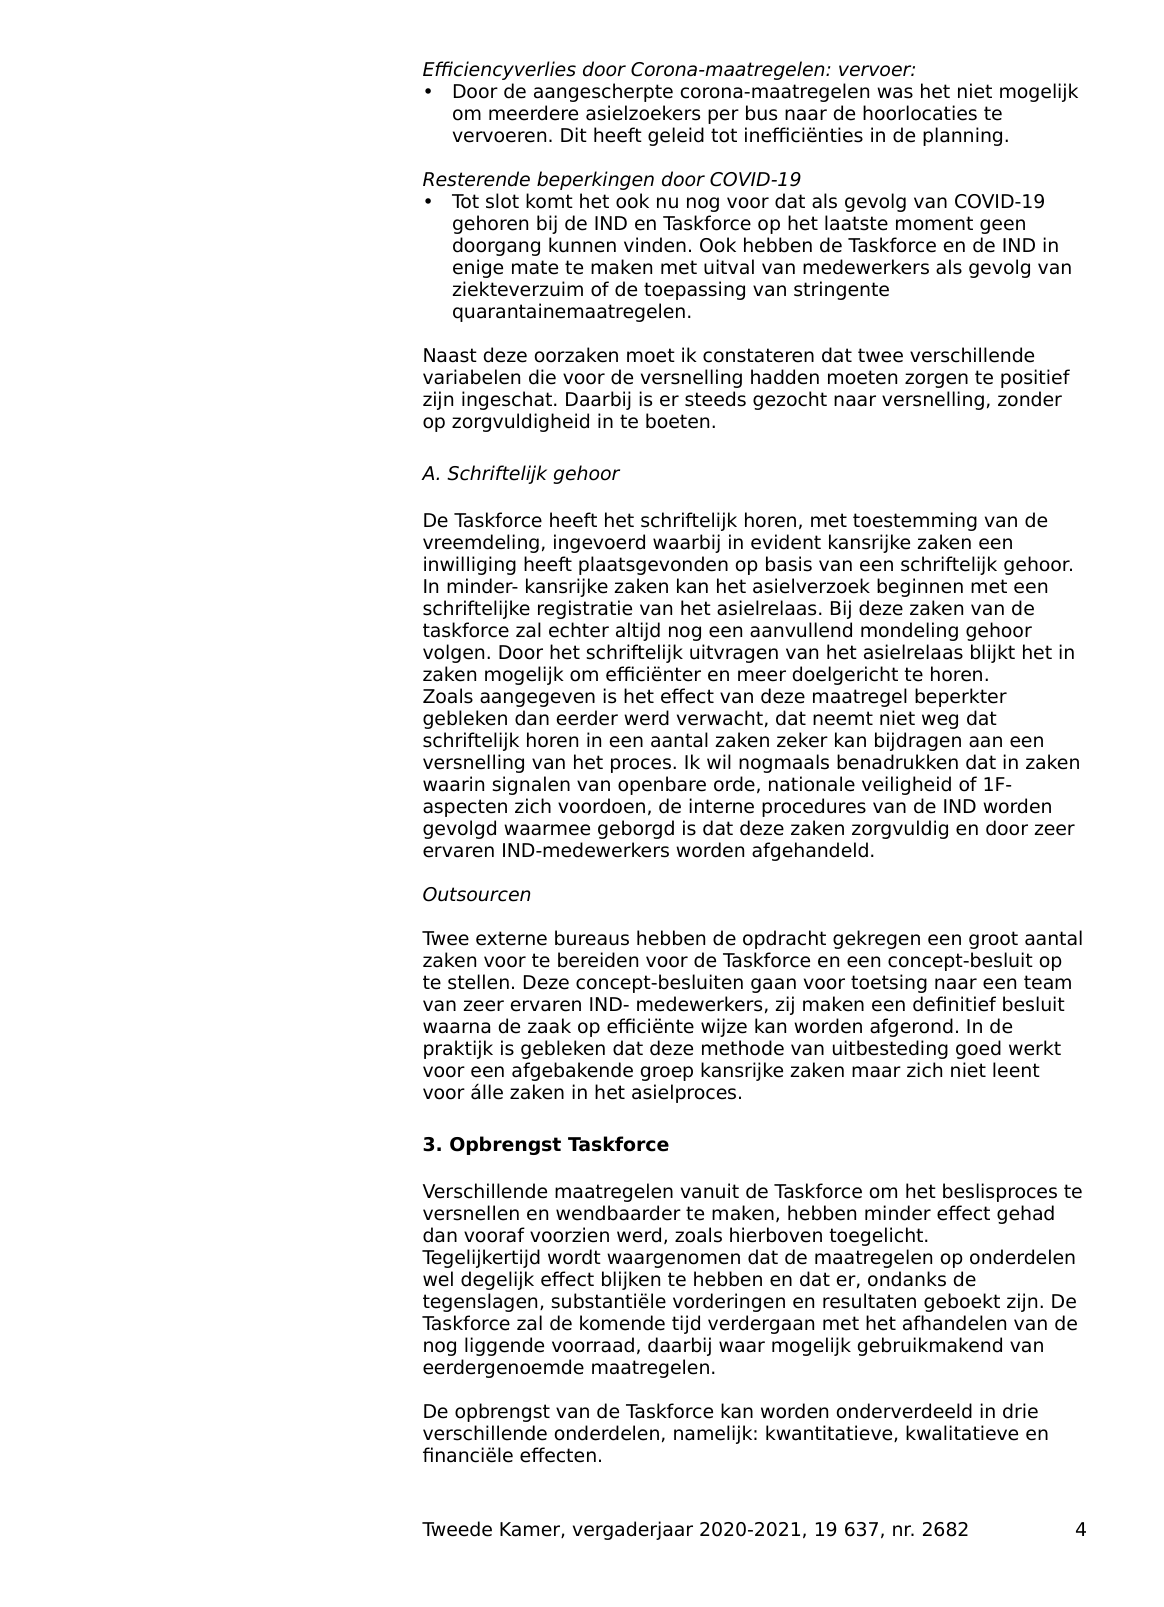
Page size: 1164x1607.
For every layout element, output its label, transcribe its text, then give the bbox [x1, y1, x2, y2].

text De opbrengst van de Taskforce kan worden onderverdeeld in drie verschillende onderdelen, namelijk: kwantitatieve, kwalitatieve en financiële effecten. [422, 1401, 1087, 1467]
subtitle Resterende beperkingen door COVID-19 [422, 169, 1087, 191]
subtitle Efficiencyverlies door Corona-maatregelen: vervoer: [422, 59, 1087, 81]
subtitle 3. Opbrengst Taskforce [422, 1134, 1087, 1156]
text Twee externe bureaus hebben de opdracht gekregen een groot aantal zaken voor te bereiden voor de Taskforce en een concept-besluit op te stellen. Deze concept-besluiten gaan voor toetsing naar een team van zeer ervaren IND- medewerkers, zij maken een definitief besluit waarna de zaak op efficiënte wijze kan worden afgerond. In de praktijk is gebleken dat deze methode van uitbesteding goed werkt voor een afgebakende groep kansrijke zaken maar zich niet leent voor álle zaken in het asielproces. [422, 928, 1087, 1104]
subtitle Outsourcen [422, 884, 1087, 906]
text • Door de aangescherpte corona-maatregelen was het niet mogelijk om meerdere asielzoekers per bus naar de hoorlocaties te vervoeren. Dit heeft geleid tot inefficiënties in de planning. [422, 81, 1087, 147]
text De Taskforce heeft het schriftelijk horen, met toestemming van de vreemdeling, ingevoerd waarbij in evident kansrijke zaken een inwilliging heeft plaatsgevonden op basis van een schriftelijk gehoor. In minder- kansrijke zaken kan het asielverzoek beginnen met een schriftelijke registratie van het asielrelaas. Bij deze zaken van de taskforce zal echter altijd nog een aanvullend mondeling gehoor volgen. Door het schriftelijk uitvragen van het asielrelaas blijkt het in zaken mogelijk om efficiënter en meer doelgericht te horen. [422, 510, 1087, 686]
text • Tot slot komt het ook nu nog voor dat als gevolg van COVID-19 gehoren bij de IND en Taskforce op het laatste moment geen doorgang kunnen vinden. Ook hebben de Taskforce en de IND in enige mate te maken met uitval van medewerkers als gevolg van ziekteverzuim of de toepassing van stringente quarantainemaatregelen. [422, 191, 1087, 323]
text Naast deze oorzaken moet ik constateren dat twee verschillende variabelen die voor de versnelling hadden moeten zorgen te positief zijn ingeschat. Daarbij is er steeds gezocht naar versnelling, zonder op zorgvuldigheid in te boeten. [422, 345, 1087, 433]
text Zoals aangegeven is het effect van deze maatregel beperkter gebleken dan eerder werd verwacht, dat neemt niet weg dat schriftelijk horen in een aantal zaken zeker kan bijdragen aan een versnelling van het proces. Ik wil nogmaals benadrukken dat in zaken waarin signalen van openbare orde, nationale veiligheid of 1F-aspecten zich voordoen, de interne procedures van de IND worden gevolgd waarmee geborgd is dat deze zaken zorgvuldig en door zeer ervaren IND-medewerkers worden afgehandeld. [422, 686, 1087, 862]
subtitle A. Schriftelijk gehoor [422, 463, 1087, 485]
text Tegelijkertijd wordt waargenomen dat de maatregelen op onderdelen wel degelijk effect blijken te hebben en dat er, ondanks de tegenslagen, substantiële vorderingen en resultaten geboekt zijn. De Taskforce zal de komende tijd verdergaan met het afhandelen van de nog liggende voorraad, daarbij waar mogelijk gebruikmakend van eerdergenoemde maatregelen. [422, 1247, 1087, 1379]
text Verschillende maatregelen vanuit de Taskforce om het beslisproces te versnellen en wendbaarder te maken, hebben minder effect gehad dan vooraf voorzien werd, zoals hierboven toegelicht. [422, 1181, 1087, 1247]
